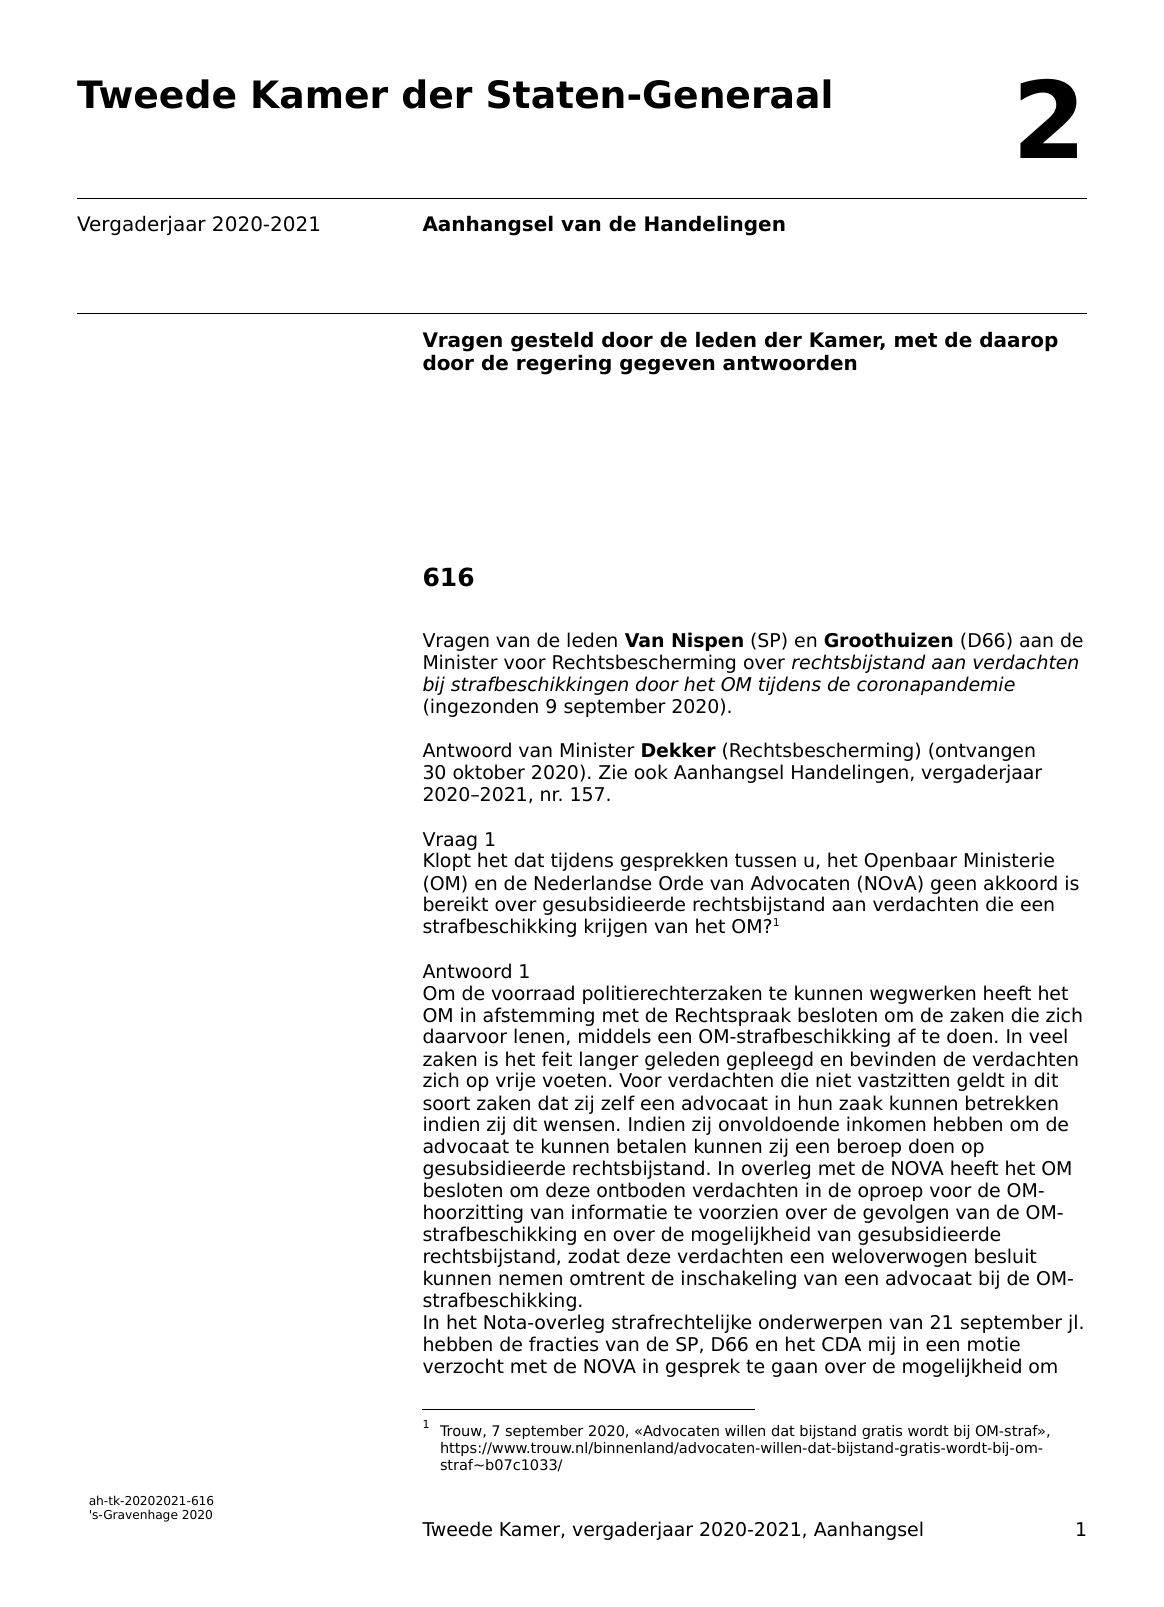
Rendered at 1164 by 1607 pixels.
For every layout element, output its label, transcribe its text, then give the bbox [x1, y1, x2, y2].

table_cell Vragen gesteld door de leden der Kamer, met de daarop door de regering gegeven antwoorden [422, 314, 1087, 375]
text 's-Gravenhage 2020 [88, 1508, 323, 1522]
table_cell Aanhangsel van de Handelingen [422, 199, 1087, 313]
table_cell Vergaderjaar 2020-2021 [77, 199, 422, 313]
table_cell [77, 314, 422, 375]
text In het Nota-overleg strafrechtelijke onderwerpen van 21 september jl. hebben de fracties van de SP, D66 en het CDA mij in een motie verzocht met de NOVA in gesprek te gaan over de mogelijkheid om [422, 1312, 1087, 1378]
text Vragen van de leden Van Nispen (SP) en Groothuizen (D66) aan de Minister voor Rechtsbescherming over rechtsbijstand aan verdachten bij strafbeschikkingen door het OM tijdens de coronapandemie (ingezonden 9 september 2020). [422, 630, 1087, 718]
text ah-tk-20202021-616 [88, 1494, 323, 1508]
text Antwoord 1 [422, 961, 1087, 982]
text Antwoord van Minister Dekker (Rechtsbescherming) (ontvangen 30 oktober 2020). Zie ook Aanhangsel Handelingen, vergaderjaar 2020–2021, nr. 157. [422, 740, 1087, 806]
table_header Tweede Kamer der Staten-Generaal [77, 59, 886, 198]
text Klopt het dat tijdens gesprekken tussen u, het Openbaar Ministerie (OM) en de Nederlandse Orde van Advocaten (NOvA) geen akkoord is bereikt over gesubsidieerde rechtsbijstand aan verdachten die een strafbeschikking krijgen van het OM? [422, 850, 1087, 938]
text 616 [422, 563, 1087, 592]
text Trouw, 7 september 2020, «Advocaten willen dat bijstand gratis wordt bij OM-straf», https://www.trouw.nl/binnenland/advocaten-willen-dat-bijstand-gratis-wordt-bij-om-straf~b07c1033/ [422, 1418, 1087, 1474]
table_header 2 [886, 59, 1087, 198]
text Om de voorraad politierechterzaken te kunnen wegwerken heeft het OM in afstemming met de Rechtspraak besloten om de zaken die zich daarvoor lenen, middels een OM-strafbeschikking af te doen. In veel zaken is het feit langer geleden gepleegd en bevinden de verdachten zich op vrije voeten. Voor verdachten die niet vastzitten geldt in dit soort zaken dat zij zelf een advocaat in hun zaak kunnen betrekken indien zij dit wensen. Indien zij onvoldoende inkomen hebben om de advocaat te kunnen betalen kunnen zij een beroep doen op gesubsidieerde rechtsbijstand. In overleg met de NOVA heeft het OM besloten om deze ontboden verdachten in de oproep voor de OM-hoorzitting van informatie te voorzien over de gevolgen van de OM-strafbeschikking en over de mogelijkheid van gesubsidieerde rechtsbijstand, zodat deze verdachten een weloverwogen besluit kunnen nemen omtrent de inschakeling van een advocaat bij de OM-strafbeschikking. [422, 982, 1087, 1312]
text Vraag 1 [422, 828, 1087, 850]
